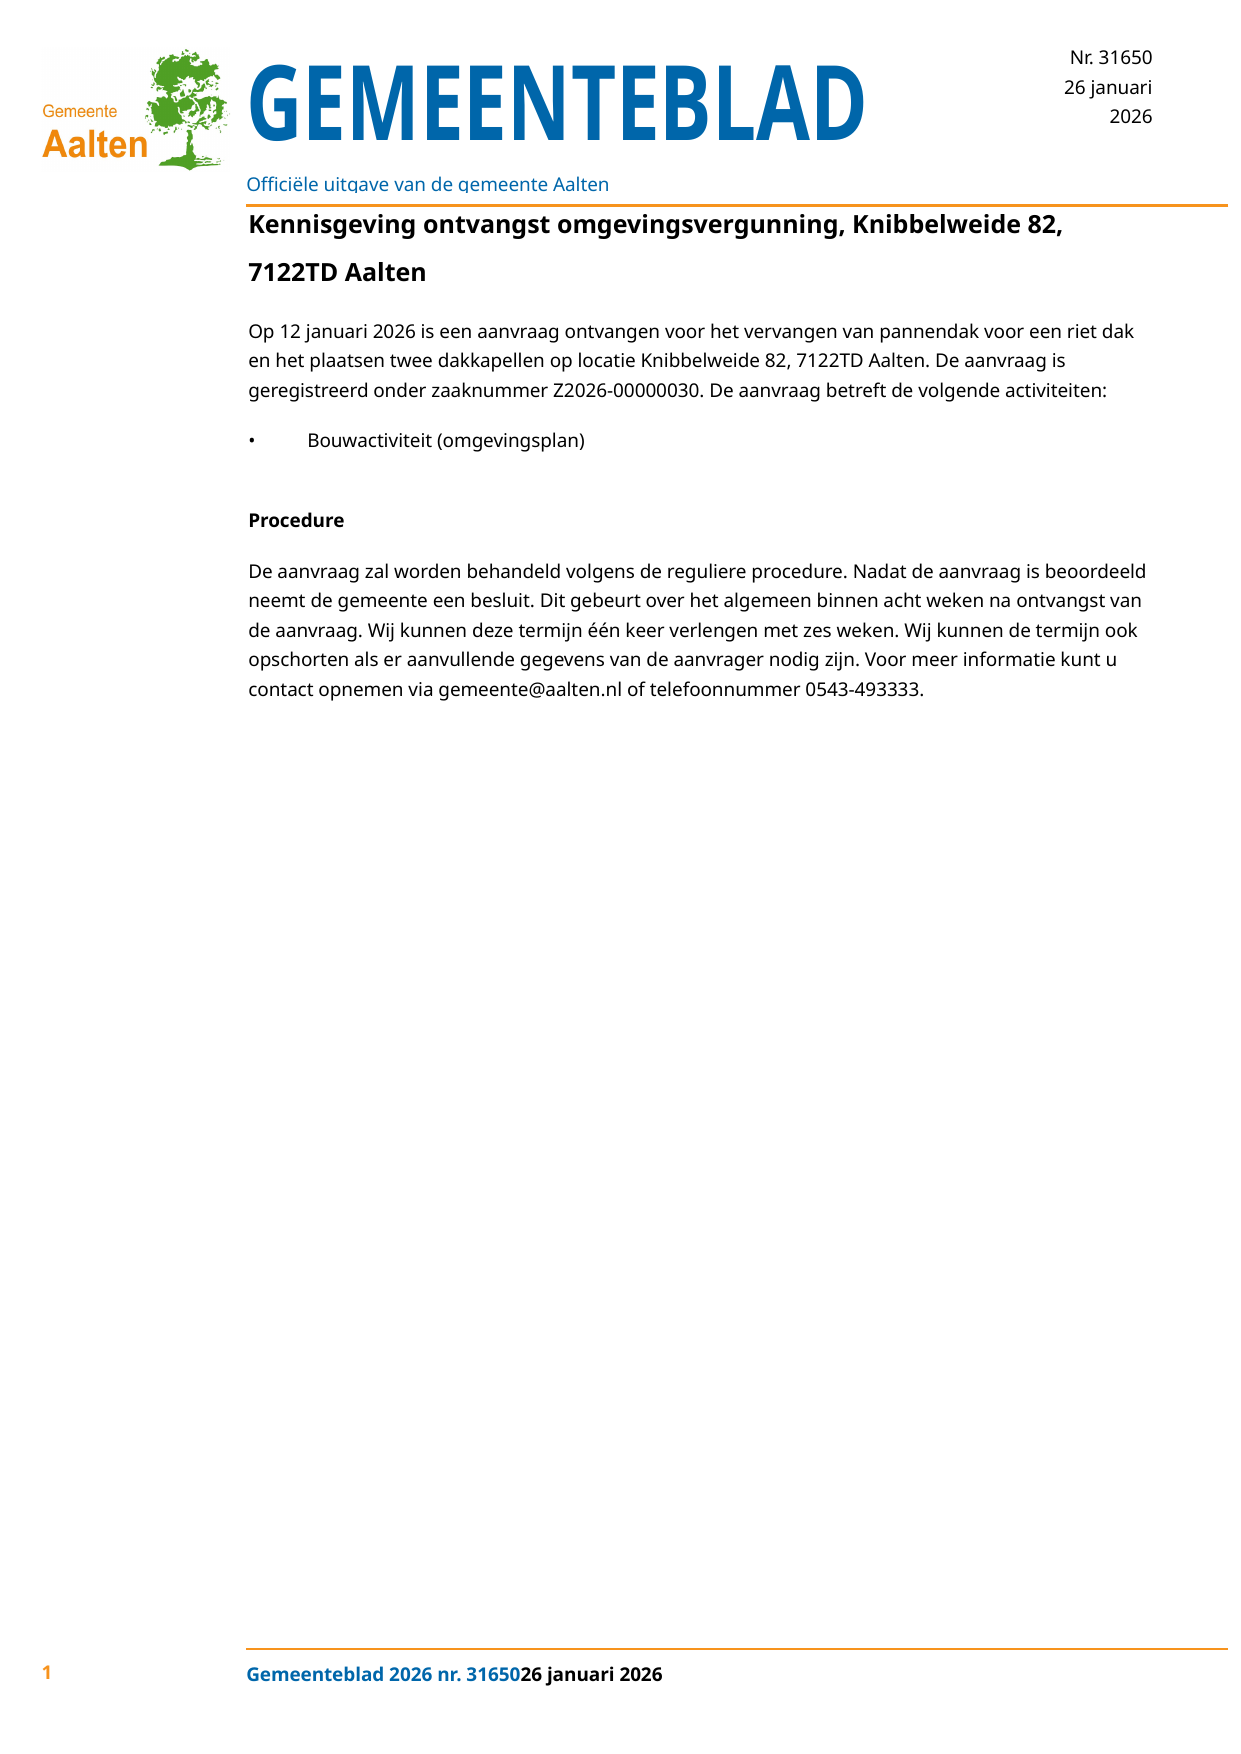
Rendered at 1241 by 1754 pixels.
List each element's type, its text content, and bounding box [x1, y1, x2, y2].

picture [41, 47, 231, 172]
text Op 12 januari 2026 is een aanvraag ontvangen voor het vervangen van pannendak voor een riet dak en het plaatsen twee dakkapellen op locatie Knibbelweide 82, 7122TD Aalten. De aanvraag is geregistreerd onder zaaknummer Z2026-00000030. De aanvraag betreft de volgende activiteiten: [248, 318, 1152, 403]
list Bouwactiviteit (omgevingsplan) [248, 427, 1152, 453]
text De aanvraag zal worden behandeld volgens de reguliere procedure. Nadat de aanvraag is beoordeeld neemt de gemeente een besluit. Dit gebeurt over het algemeen binnen acht weken na ontvangst van de aanvraag. Wij kunnen deze termijn één keer verlengen met zes weken. Wij kunnen de termijn ook opschorten als er aanvullende gegevens van de aanvrager nodig zijn. Voor meer informatie kunt u contact opnemen via gemeente@aalten.nl of telefoonnummer 0543-493333. [248, 558, 1152, 702]
text Procedure [248, 507, 1152, 533]
text Kennisgeving ontvangst omgevingsvergunning, Knibbelweide 82, 7122TD Aalten [248, 207, 1152, 288]
